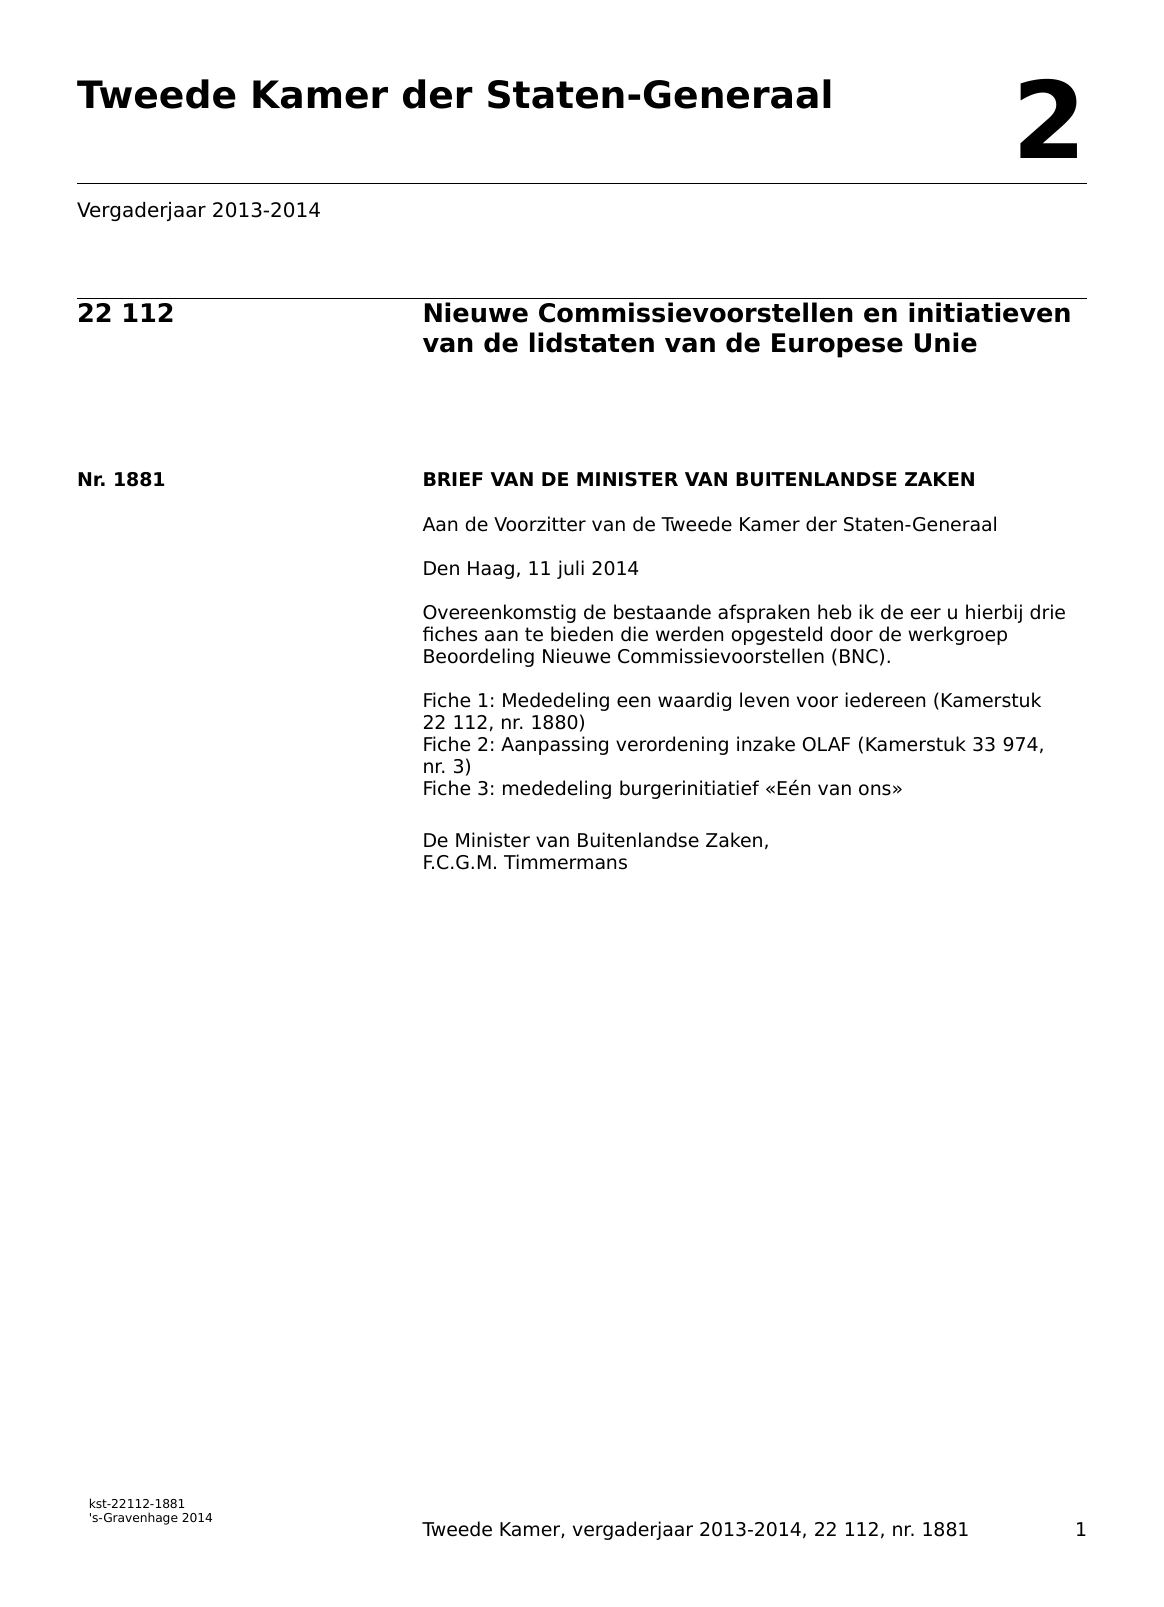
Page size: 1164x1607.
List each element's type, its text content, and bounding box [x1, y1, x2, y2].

text Fiche 1: Mededeling een waardig leven voor iedereen (Kamerstuk 22 112, nr. 1880) [422, 690, 1087, 734]
subtitle Nr. 1881 BRIEF VAN DE MINISTER VAN BUITENLANDSE ZAKEN [77, 469, 1087, 491]
table_cell Vergaderjaar 2013-2014 [77, 184, 1087, 298]
text Fiche 2: Aanpassing verordening inzake OLAF (Kamerstuk 33 974, nr. 3) [422, 734, 1087, 778]
text kst-22112-1881 [88, 1497, 323, 1511]
subtitle 22 112 Nieuwe Commissievoorstellen en initiatieven van de lidstaten van de Europese Unie [77, 299, 1087, 358]
text Overeenkomstig de bestaande afspraken heb ik de eer u hierbij drie fiches aan te bieden die werden opgesteld door de werkgroep Beoordeling Nieuwe Commissievoorstellen (BNC). [422, 602, 1087, 668]
text Fiche 3: mededeling burgerinitiatief «Eén van ons» [422, 778, 1087, 800]
text Den Haag, 11 juli 2014 [422, 558, 1087, 580]
text Aan de Voorzitter van de Tweede Kamer der Staten-Generaal [422, 513, 1087, 536]
table_header Tweede Kamer der Staten-Generaal [77, 59, 886, 183]
table_header 2 [886, 59, 1087, 183]
text 's-Gravenhage 2014 [88, 1511, 323, 1525]
text De Minister van Buitenlandse Zaken, F.C.G.M. Timmermans [422, 830, 1087, 874]
